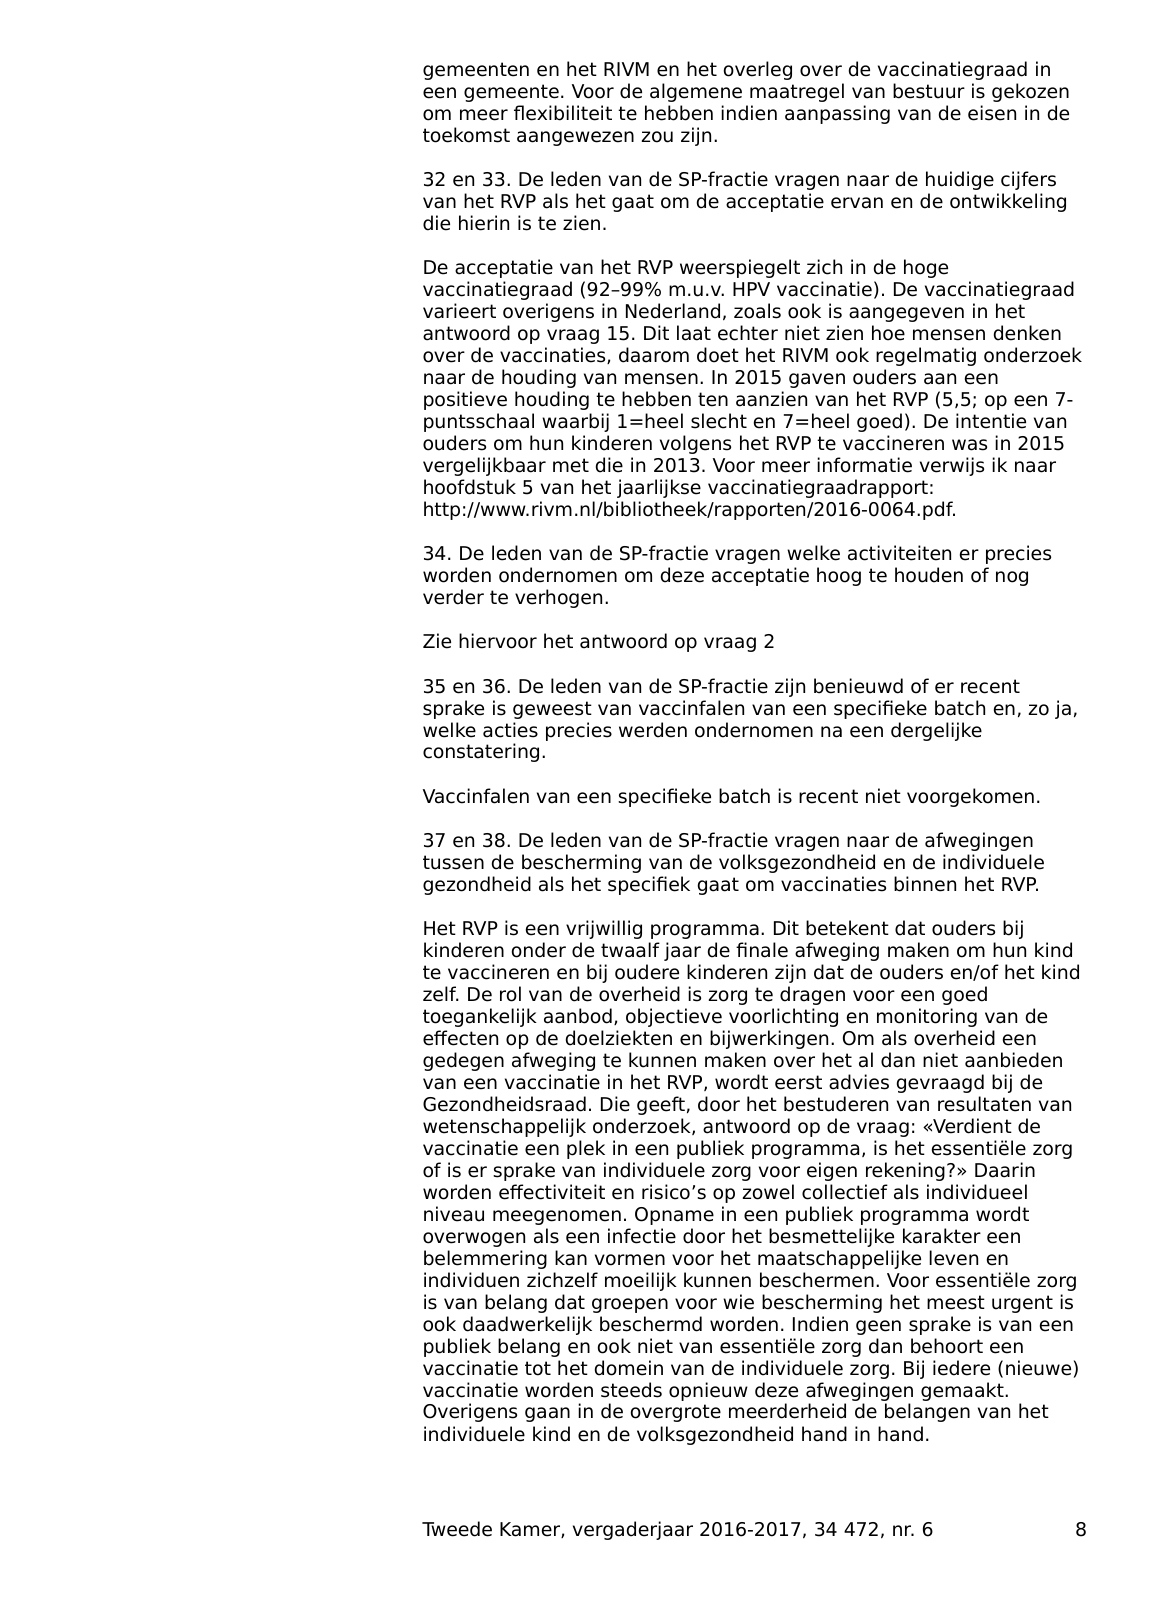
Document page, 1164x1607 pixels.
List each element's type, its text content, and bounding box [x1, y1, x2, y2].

text gemeenten en het RIVM en het overleg over de vaccinatiegraad in een gemeente. Voor de algemene maatregel van bestuur is gekozen om meer flexibiliteit te hebben indien aanpassing van de eisen in de toekomst aangewezen zou zijn. [422, 59, 1087, 147]
text 35 en 36. De leden van de SP-fractie zijn benieuwd of er recent sprake is geweest van vaccinfalen van een specifieke batch en, zo ja, welke acties precies werden ondernomen na een dergelijke constatering. [422, 676, 1087, 763]
text Het RVP is een vrijwillig programma. Dit betekent dat ouders bij kinderen onder de twaalf jaar de finale afweging maken om hun kind te vaccineren en bij oudere kinderen zijn dat de ouders en/of het kind zelf. De rol van de overheid is zorg te dragen voor een goed toegankelijk aanbod, objectieve voorlichting en monitoring van de effecten op de doelziekten en bijwerkingen. Om als overheid een gedegen afweging te kunnen maken over het al dan niet aanbieden van een vaccinatie in het RVP, wordt eerst advies gevraagd bij de Gezondheidsraad. Die geeft, door het bestuderen van resultaten van wetenschappelijk onderzoek, antwoord op de vraag: «Verdient de vaccinatie een plek in een publiek programma, is het essentiële zorg of is er sprake van individuele zorg voor eigen rekening?» Daarin worden effectiviteit en risico’s op zowel collectief als individueel niveau meegenomen. Opname in een publiek programma wordt overwogen als een infectie door het besmettelijke karakter een belemmering kan vormen voor het maatschappelijke leven en individuen zichzelf moeilijk kunnen beschermen. Voor essentiële zorg is van belang dat groepen voor wie bescherming het meest urgent is ook daadwerkelijk beschermd worden. Indien geen sprake is van een publiek belang en ook niet van essentiële zorg dan behoort een vaccinatie tot het domein van de individuele zorg. Bij iedere (nieuwe) vaccinatie worden steeds opnieuw deze afwegingen gemaakt. Overigens gaan in de overgrote meerderheid de belangen van het individuele kind en de volksgezondheid hand in hand. [422, 918, 1087, 1445]
text 34. De leden van de SP-fractie vragen welke activiteiten er precies worden ondernomen om deze acceptatie hoog te houden of nog verder te verhogen. [422, 543, 1087, 609]
text De acceptatie van het RVP weerspiegelt zich in de hoge vaccinatiegraad (92–99% m.u.v. HPV vaccinatie). De vaccinatiegraad varieert overigens in Nederland, zoals ook is aangegeven in het antwoord op vraag 15. Dit laat echter niet zien hoe mensen denken over de vaccinaties, daarom doet het RIVM ook regelmatig onderzoek naar de houding van mensen. In 2015 gaven ouders aan een positieve houding te hebben ten aanzien van het RVP (5,5; op een 7-puntsschaal waarbij 1=heel slecht en 7=heel goed). De intentie van ouders om hun kinderen volgens het RVP te vaccineren was in 2015 vergelijkbaar met die in 2013. Voor meer informatie verwijs ik naar hoofdstuk 5 van het jaarlijkse vaccinatiegraadrapport: http://www.rivm.nl/bibliotheek/rapporten/2016-0064.pdf. [422, 257, 1087, 521]
text 32 en 33. De leden van de SP-fractie vragen naar de huidige cijfers van het RVP als het gaat om de acceptatie ervan en de ontwikkeling die hierin is te zien. [422, 169, 1087, 235]
text Vaccinfalen van een specifieke batch is recent niet voorgekomen. [422, 786, 1087, 808]
text Zie hiervoor het antwoord op vraag 2 [422, 631, 1087, 653]
text 37 en 38. De leden van de SP-fractie vragen naar de afwegingen tussen de bescherming van de volksgezondheid en de individuele gezondheid als het specifiek gaat om vaccinaties binnen het RVP. [422, 830, 1087, 896]
